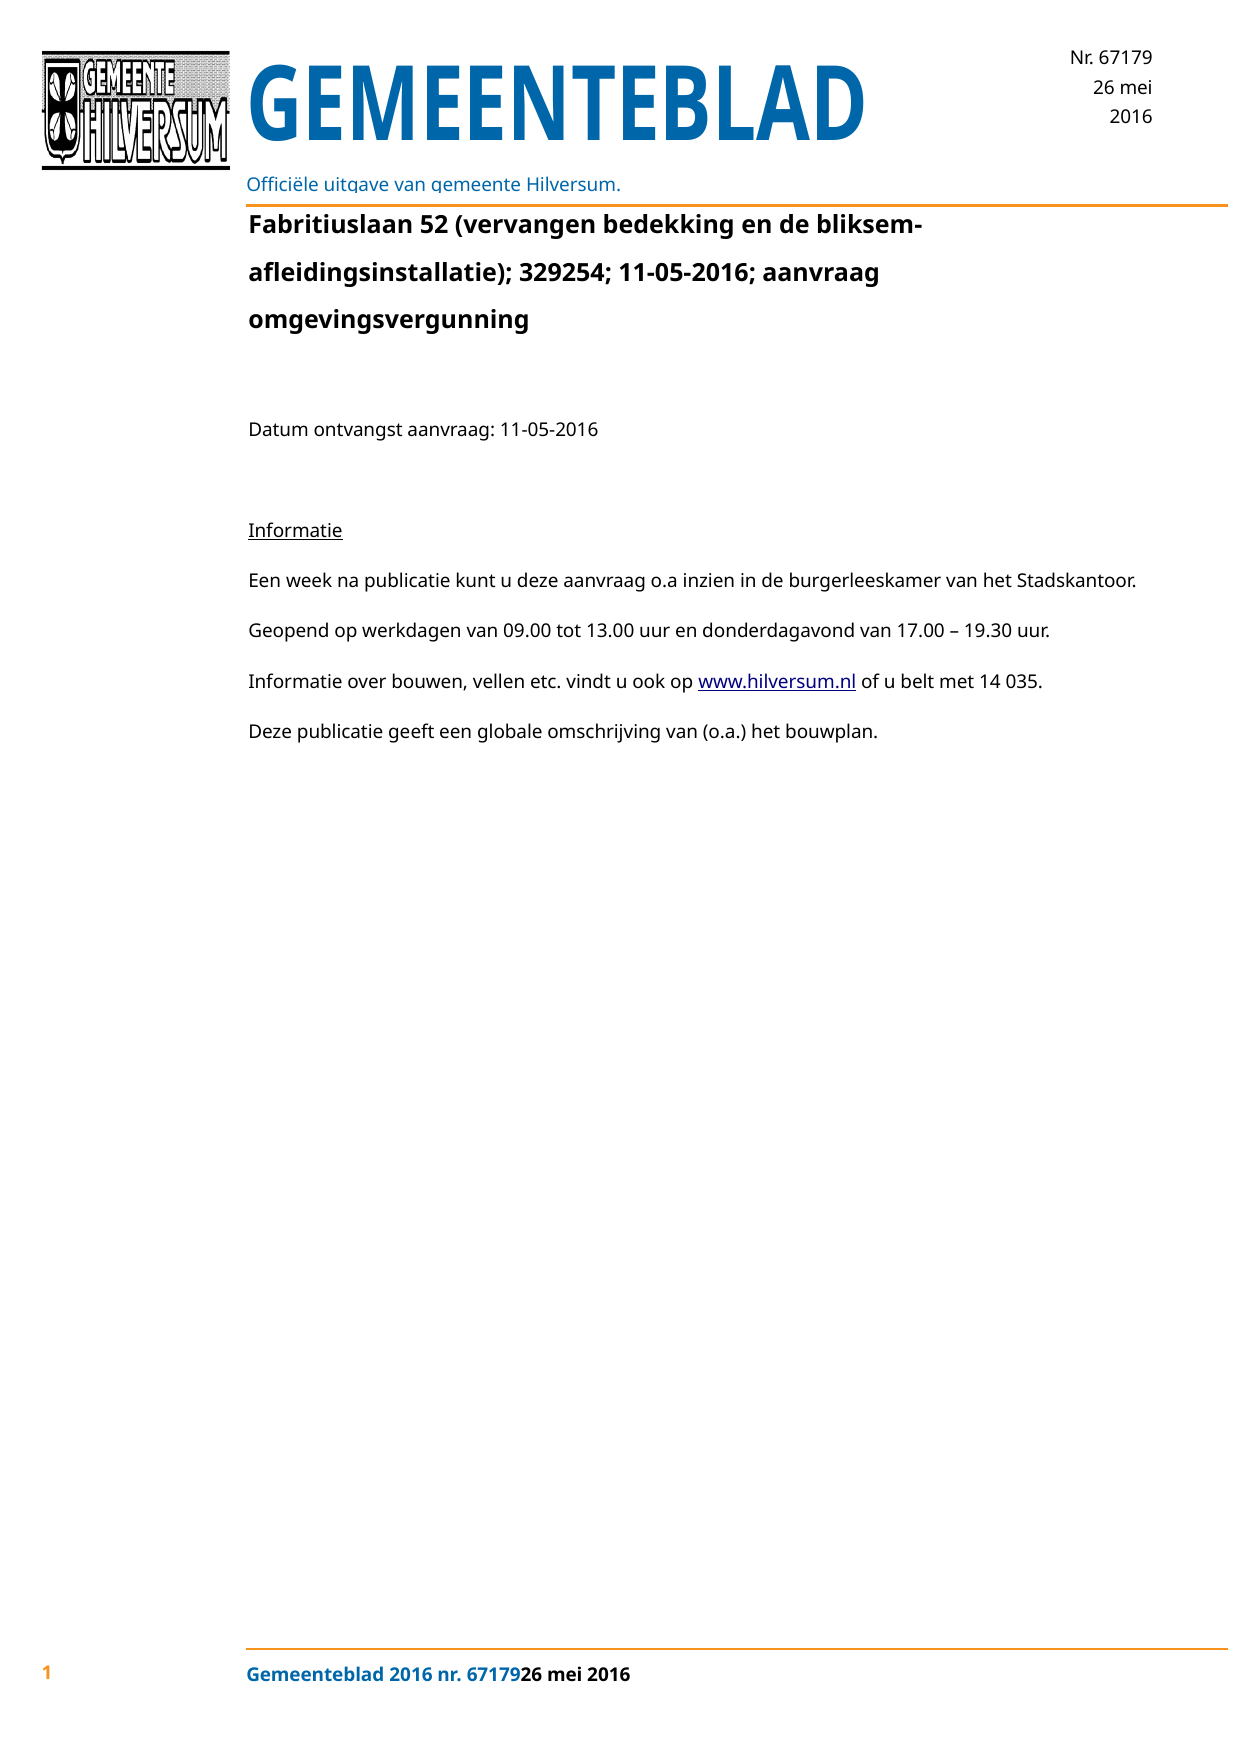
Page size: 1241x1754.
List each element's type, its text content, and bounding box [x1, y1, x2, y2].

text Fabritiuslaan 52 (vervangen bedekking en de bliksem-afleidingsinstallatie); 329254; 11-05-2016; aanvraag omgevingsvergunning [248, 207, 1152, 336]
text Datum ontvangst aanvraag: 11-05-2016 [248, 416, 1152, 442]
text Geopend op werkdagen van 09.00 tot 13.00 uur en donderdagavond van 17.00 – 19.30 uur. [248, 618, 1152, 643]
text Informatie [248, 517, 1152, 542]
text Deze publicatie geeft een globale omschrijving van (o.a.) het bouwplan. [248, 718, 1152, 744]
text Een week na publicatie kunt u deze aanvraag o.a inzien in de burgerleeskamer van het Stadskantoor. [248, 567, 1152, 593]
picture [41, 47, 231, 172]
text Informatie over bouwen, vellen etc. vindt u ook op www.hilversum.nl of u belt met 14 035. [248, 668, 1152, 694]
